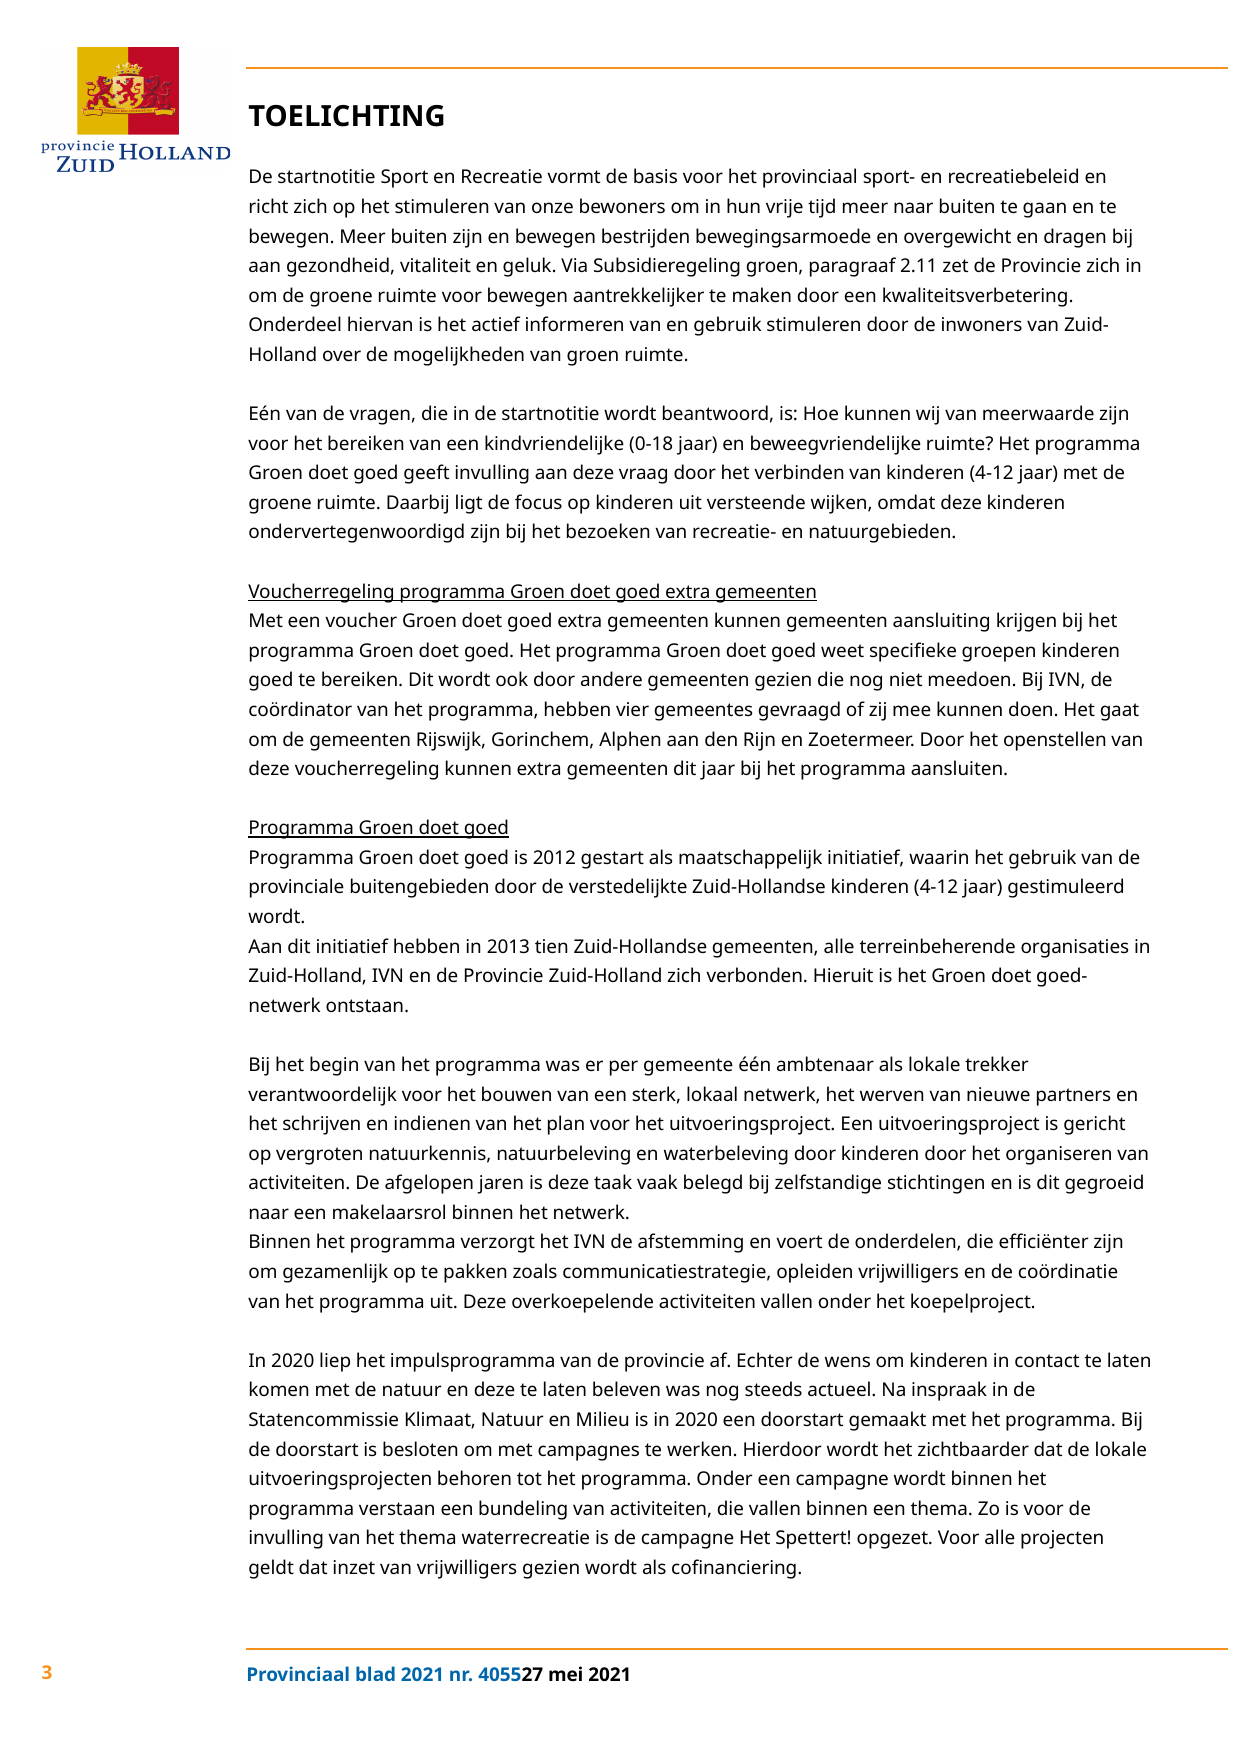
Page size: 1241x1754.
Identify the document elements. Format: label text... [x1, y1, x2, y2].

text Programma Groen doet goed is 2012 gestart als maatschappelijk initiatief, waarin het gebruik van de provinciale buitengebieden door de verstedelijkte Zuid-Hollandse kinderen (4-12 jaar) gestimuleerd wordt. [248, 844, 1152, 929]
text In 2020 liep het impulsprogramma van de provincie af. Echter de wens om kinderen in contact te laten komen met de natuur en deze te laten beleven was nog steeds actueel. Na inspraak in de Statencommissie Klimaat, Natuur en Milieu is in 2020 een doorstart gemaakt met het programma. Bij de doorstart is besloten om met campagnes te werken. Hierdoor wordt het zichtbaarder dat de lokale uitvoeringsprojecten behoren tot het programma. Onder een campagne wordt binnen het programma verstaan een bundeling van activiteiten, die vallen binnen een thema. Zo is voor de invulling van het thema waterrecreatie is de campagne Het Spettert! opgezet. Voor alle projecten geldt dat inzet van vrijwilligers gezien wordt als cofinanciering. [248, 1347, 1152, 1580]
picture [41, 47, 231, 172]
text Binnen het programma verzorgt het IVN de afstemming en voert de onderdelen, die efficiënter zijn om gezamenlijk op te pakken zoals communicatiestrategie, opleiden vrijwilligers en de coördinatie van het programma uit. Deze overkoepelende activiteiten vallen onder het koepelproject. [248, 1229, 1152, 1313]
text Eén van de vragen, die in de startnotitie wordt beantwoord, is: Hoe kunnen wij van meerwaarde zijn voor het bereiken van een kindvriendelijke (0-18 jaar) en beweegvriendelijke ruimte? Het programma Groen doet goed geeft invulling aan deze vraag door het verbinden van kinderen (4-12 jaar) met de groene ruimte. Daarbij ligt de focus op kinderen uit versteende wijken, omdat deze kinderen ondervertegenwoordigd zijn bij het bezoeken van recreatie- en natuurgebieden. [248, 400, 1152, 544]
text Voucherregeling programma Groen doet goed extra gemeenten [248, 578, 1152, 603]
text Aan dit initiatief hebben in 2013 tien Zuid-Hollandse gemeenten, alle terreinbeherende organisaties in Zuid-Holland, IVN en de Provincie Zuid-Holland zich verbonden. Hieruit is het Groen doet goed-netwerk ontstaan. [248, 933, 1152, 1018]
text De startnotitie Sport en Recreatie vormt de basis voor het provinciaal sport- en recreatiebeleid en richt zich op het stimuleren van onze bewoners om in hun vrije tijd meer naar buiten te gaan en te bewegen. Meer buiten zijn en bewegen bestrijden bewegingsarmoede en overgewicht en dragen bij aan gezondheid, vitaliteit en geluk. Via Subsidieregeling groen, paragraaf 2.11 zet de Provincie zich in om de groene ruimte voor bewegen aantrekkelijker te maken door een kwaliteitsverbetering. Onderdeel hiervan is het actief informeren van en gebruik stimuleren door de inwoners van Zuid-Holland over de mogelijkheden van groen ruimte. [248, 164, 1152, 367]
text TOELICHTING [248, 95, 1152, 134]
text Programma Groen doet goed [248, 814, 1152, 840]
text Met een voucher Groen doet goed extra gemeenten kunnen gemeenten aansluiting krijgen bij het programma Groen doet goed. Het programma Groen doet goed weet specifieke groepen kinderen goed te bereiken. Dit wordt ook door andere gemeenten gezien die nog niet meedoen. Bij IVN, de coördinator van het programma, hebben vier gemeentes gevraagd of zij mee kunnen doen. Het gaat om de gemeenten Rijswijk, Gorinchem, Alphen aan den Rijn en Zoetermeer. Door het openstellen van deze voucherregeling kunnen extra gemeenten dit jaar bij het programma aansluiten. [248, 607, 1152, 781]
text Bij het begin van het programma was er per gemeente één ambtenaar als lokale trekker verantwoordelijk voor het bouwen van een sterk, lokaal netwerk, het werven van nieuwe partners en het schrijven en indienen van het plan voor het uitvoeringsproject. Een uitvoeringsproject is gericht op vergroten natuurkennis, natuurbeleving en waterbeleving door kinderen door het organiseren van activiteiten. De afgelopen jaren is deze taak vaak belegd bij zelfstandige stichtingen en is dit gegroeid naar een makelaarsrol binnen het netwerk. [248, 1051, 1152, 1225]
